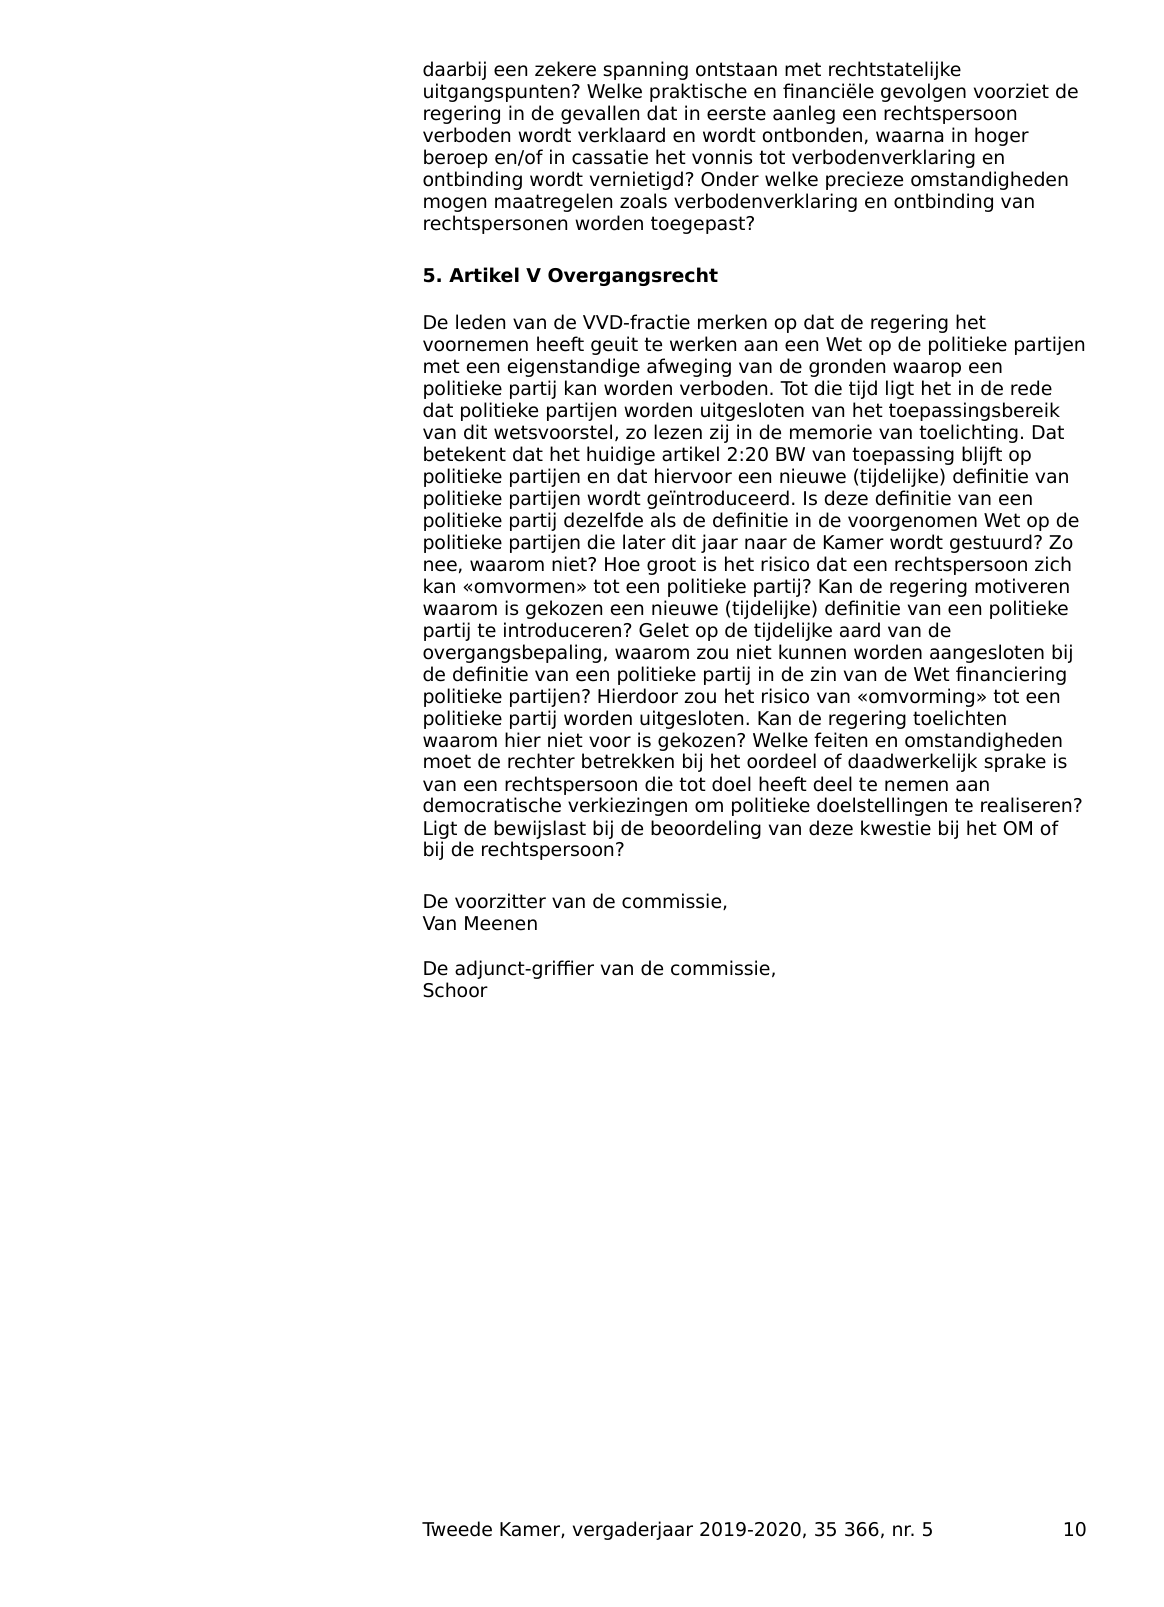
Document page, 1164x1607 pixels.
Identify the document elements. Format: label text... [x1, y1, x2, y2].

text De leden van de VVD-fractie merken op dat de regering het voornemen heeft geuit te werken aan een Wet op de politieke partijen met een eigenstandige afweging van de gronden waarop een politieke partij kan worden verboden. Tot die tijd ligt het in de rede dat politieke partijen worden uitgesloten van het toepassingsbereik van dit wetsvoorstel, zo lezen zij in de memorie van toelichting. Dat betekent dat het huidige artikel 2:20 BW van toepassing blijft op politieke partijen en dat hiervoor een nieuwe (tijdelijke) definitie van politieke partijen wordt geïntroduceerd. Is deze definitie van een politieke partij dezelfde als de definitie in de voorgenomen Wet op de politieke partijen die later dit jaar naar de Kamer wordt gestuurd? Zo nee, waarom niet? Hoe groot is het risico dat een rechtspersoon zich kan «omvormen» tot een politieke partij? Kan de regering motiveren waarom is gekozen een nieuwe (tijdelijke) definitie van een politieke partij te introduceren? Gelet op de tijdelijke aard van de overgangsbepaling, waarom zou niet kunnen worden aangesloten bij de definitie van een politieke partij in de zin van de Wet financiering politieke partijen? Hierdoor zou het risico van «omvorming» tot een politieke partij worden uitgesloten. Kan de regering toelichten waarom hier niet voor is gekozen? Welke feiten en omstandigheden moet de rechter betrekken bij het oordeel of daadwerkelijk sprake is van een rechtspersoon die tot doel heeft deel te nemen aan democratische verkiezingen om politieke doelstellingen te realiseren? Ligt de bewijslast bij de beoordeling van deze kwestie bij het OM of bij de rechtspersoon? [422, 312, 1087, 861]
text De adjunct-griffier van de commissie, Schoor [422, 957, 1087, 1001]
text De voorzitter van de commissie, Van Meenen [422, 891, 1087, 935]
subtitle 5. Artikel V Overgangsrecht [422, 265, 1087, 287]
text daarbij een zekere spanning ontstaan met rechtstatelijke uitgangspunten? Welke praktische en financiële gevolgen voorziet de regering in de gevallen dat in eerste aanleg een rechtspersoon verboden wordt verklaard en wordt ontbonden, waarna in hoger beroep en/of in cassatie het vonnis tot verbodenverklaring en ontbinding wordt vernietigd? Onder welke precieze omstandigheden mogen maatregelen zoals verbodenverklaring en ontbinding van rechtspersonen worden toegepast? [422, 59, 1087, 235]
